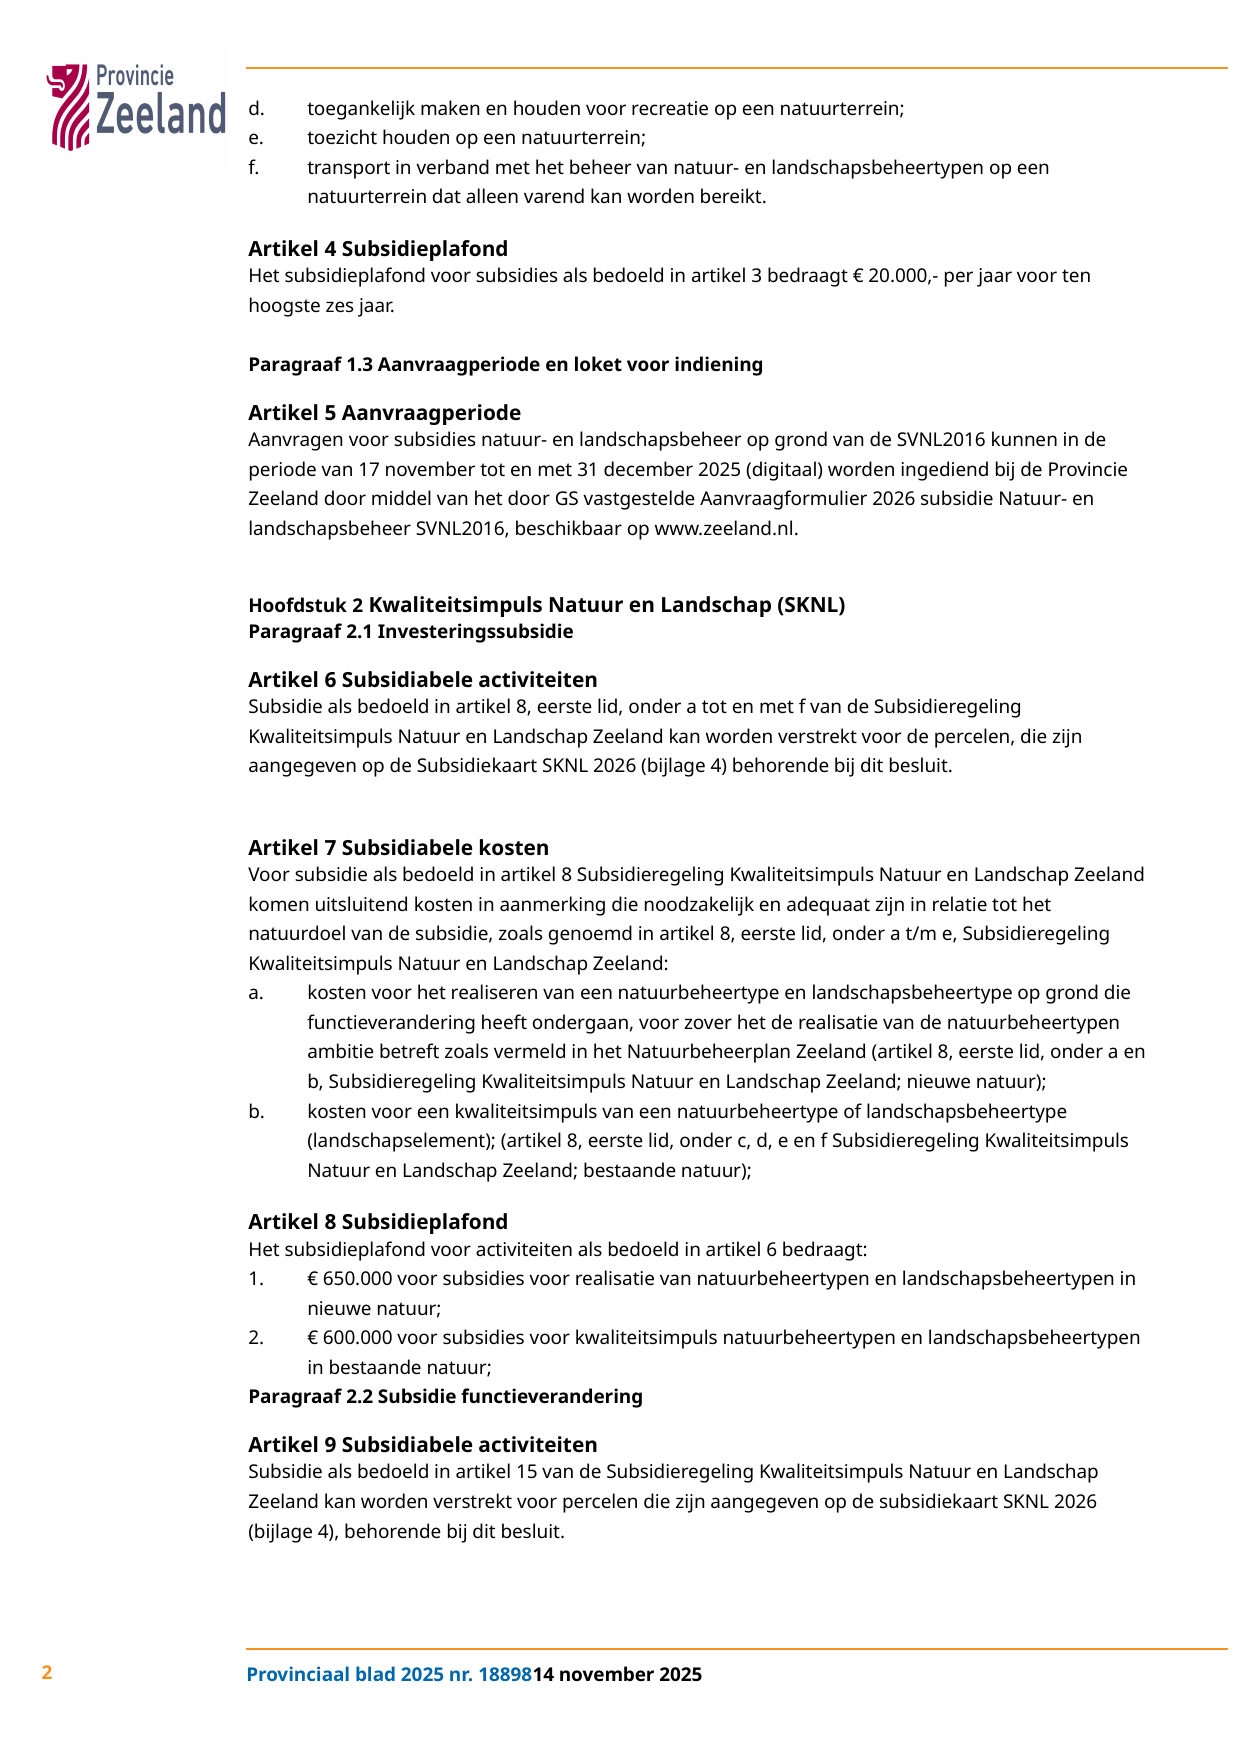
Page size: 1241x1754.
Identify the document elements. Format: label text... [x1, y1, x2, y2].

text Voor subsidie als bedoeld in artikel 8 Subsidieregeling Kwaliteitsimpuls Natuur en Landschap Zeeland komen uitsluitend kosten in aanmerking die noodzakelijk en adequaat zijn in relatie tot het natuurdoel van de subsidie, zoals genoemd in artikel 8, eerste lid, onder a t/m e, Subsidieregeling Kwaliteitsimpuls Natuur en Landschap Zeeland: [248, 861, 1152, 976]
text Paragraaf 2.1 Investeringssubsidie [248, 618, 1152, 644]
list € 600.000 voor subsidies voor kwaliteitsimpuls natuurbeheertypen en landschapsbeheertypen in bestaande natuur; [248, 1324, 1152, 1380]
text Het subsidieplafond voor activiteiten als bedoeld in artikel 6 bedraagt: [248, 1236, 1152, 1262]
text Paragraaf 2.2 Subsidie functieverandering [248, 1384, 1152, 1409]
list € 650.000 voor subsidies voor realisatie van natuurbeheertypen en landschapsbeheertypen in nieuwe natuur; [248, 1265, 1152, 1321]
text Artikel 6 Subsidiabele activiteiten [248, 665, 1152, 693]
list kosten voor het realiseren van een natuurbeheertype en landschapsbeheertype op grond die functieverandering heeft ondergaan, voor zover het de realisatie van de natuurbeheertypen ambitie betreft zoals vermeld in het Natuurbeheerplan Zeeland (artikel 8, eerste lid, onder a en b, Subsidieregeling Kwaliteitsimpuls Natuur en Landschap Zeeland; nieuwe natuur); [248, 979, 1152, 1094]
text Aanvragen voor subsidies natuur- en landschapsbeheer op grond van de SVNL2016 kunnen in de periode van 17 november tot en met 31 december 2025 (digitaal) worden ingediend bij de Provincie Zeeland door middel van het door GS vastgestelde Aanvraagformulier 2026 subsidie Natuur- en landschapsbeheer SVNL2016, beschikbaar op www.zeeland.nl. [248, 426, 1152, 541]
text Hoofdstuk 2 Kwaliteitsimpuls Natuur en Landschap (SKNL) [248, 590, 1152, 618]
text Artikel 5 Aanvraagperiode [248, 398, 1152, 426]
list toezicht houden op een natuurterrein; [248, 124, 1152, 150]
text Het subsidieplafond voor subsidies als bedoeld in artikel 3 bedraagt € 20.000,- per jaar voor ten hoogste zes jaar. [248, 262, 1152, 318]
text Subsidie als bedoeld in artikel 8, eerste lid, onder a tot en met f van de Subsidieregeling Kwaliteitsimpuls Natuur en Landschap Zeeland kan worden verstrekt voor de percelen, die zijn aangegeven op de Subsidiekaart SKNL 2026 (bijlage 4) behorende bij dit besluit. [248, 693, 1152, 778]
text Artikel 4 Subsidieplafond [248, 234, 1152, 262]
text Artikel 9 Subsidiabele activiteiten [248, 1430, 1152, 1459]
list transport in verband met het beheer van natuur- en landschapsbeheertypen op een natuurterrein dat alleen varend kan worden bereikt. [248, 154, 1152, 209]
text Paragraaf 1.3 Aanvraagperiode en loket voor indiening [248, 351, 1152, 377]
text Subsidie als bedoeld in artikel 15 van de Subsidieregeling Kwaliteitsimpuls Natuur en Landschap Zeeland kan worden verstrekt voor percelen die zijn aangegeven op de subsidiekaart SKNL 2026 (bijlage 4), behorende bij dit besluit. [248, 1459, 1152, 1544]
picture [41, 47, 231, 172]
text Artikel 8 Subsidieplafond [248, 1207, 1152, 1236]
text Artikel 7 Subsidiabele kosten [248, 833, 1152, 861]
list toegankelijk maken en houden voor recreatie op een natuurterrein; [248, 95, 1152, 121]
list kosten voor een kwaliteitsimpuls van een natuurbeheertype of landschapsbeheertype (landschapselement); (artikel 8, eerste lid, onder c, d, e en f Subsidieregeling Kwaliteitsimpuls Natuur en Landschap Zeeland; bestaande natuur); [248, 1098, 1152, 1183]
